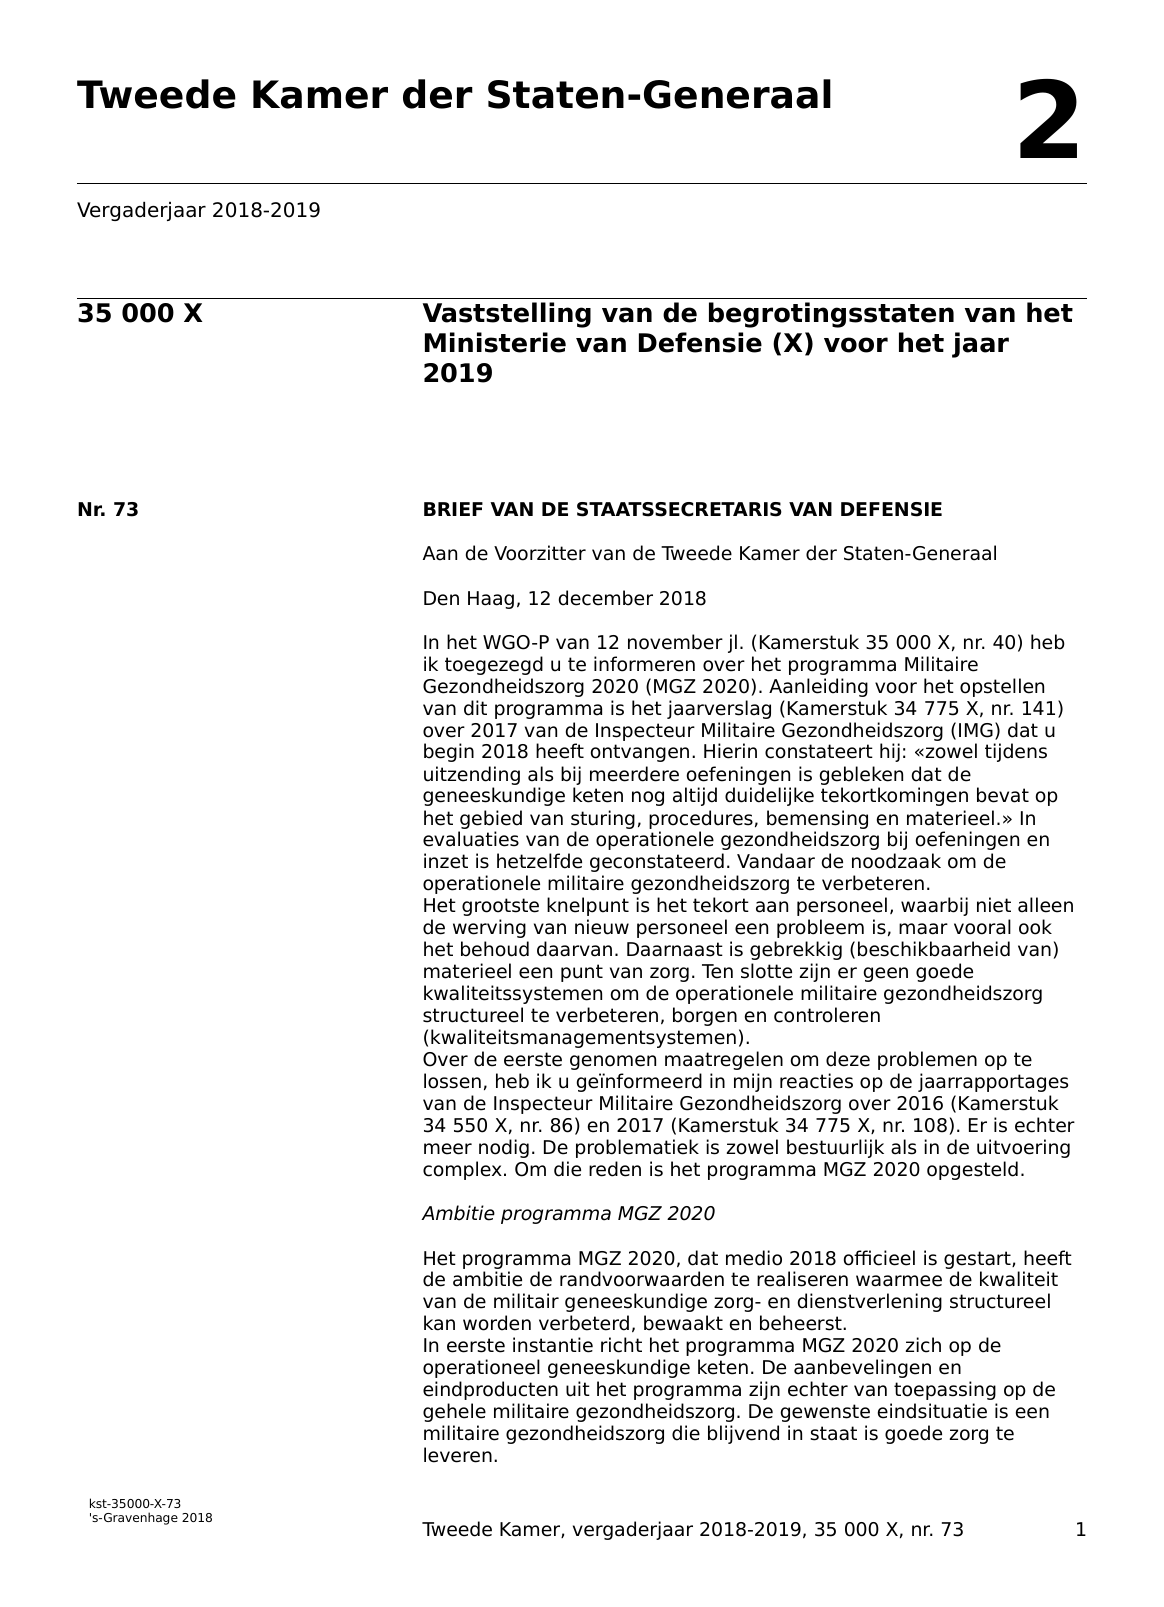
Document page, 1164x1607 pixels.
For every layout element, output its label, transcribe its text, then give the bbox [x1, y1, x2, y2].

table_header 2 [886, 59, 1087, 183]
text In het WGO-P van 12 november jl. (Kamerstuk 35 000 X, nr. 40) heb ik toegezegd u te informeren over het programma Militaire Gezondheidszorg 2020 (MGZ 2020). Aanleiding voor het opstellen van dit programma is het jaarverslag (Kamerstuk 34 775 X, nr. 141) over 2017 van de Inspecteur Militaire Gezondheidszorg (IMG) dat u begin 2018 heeft ontvangen. Hierin constateert hij: «zowel tijdens uitzending als bij meerdere oefeningen is gebleken dat de geneeskundige keten nog altijd duidelijke tekortkomingen bevat op het gebied van sturing, procedures, bemensing en materieel.» In evaluaties van de operationele gezondheidszorg bij oefeningen en inzet is hetzelfde geconstateerd. Vandaar de noodzaak om de operationele militaire gezondheidszorg te verbeteren. [422, 632, 1087, 895]
table_header Tweede Kamer der Staten-Generaal [77, 59, 886, 183]
text Aan de Voorzitter van de Tweede Kamer der Staten-Generaal [422, 543, 1087, 565]
text kst-35000-X-73 [88, 1497, 323, 1511]
subtitle Ambitie programma MGZ 2020 [422, 1203, 1087, 1225]
text Het grootste knelpunt is het tekort aan personeel, waarbij niet alleen de werving van nieuw personeel een probleem is, maar vooral ook het behoud daarvan. Daarnaast is gebrekkig (beschikbaarheid van) materieel een punt van zorg. Ten slotte zijn er geen goede kwaliteitssystemen om de operationele militaire gezondheidszorg structureel te verbeteren, borgen en controleren (kwaliteitsmanagementsystemen). [422, 895, 1087, 1049]
text Over de eerste genomen maatregelen om deze problemen op te lossen, heb ik u geïnformeerd in mijn reacties op de jaarrapportages van de Inspecteur Militaire Gezondheidszorg over 2016 (Kamerstuk 34 550 X, nr. 86) en 2017 (Kamerstuk 34 775 X, nr. 108). Er is echter meer nodig. De problematiek is zowel bestuurlijk als in de uitvoering complex. Om die reden is het programma MGZ 2020 opgesteld. [422, 1049, 1087, 1181]
text 's-Gravenhage 2018 [88, 1511, 323, 1525]
text In eerste instantie richt het programma MGZ 2020 zich op de operationeel geneeskundige keten. De aanbevelingen en eindproducten uit het programma zijn echter van toepassing op de gehele militaire gezondheidszorg. De gewenste eindsituatie is een militaire gezondheidszorg die blijvend in staat is goede zorg te leveren. [422, 1335, 1087, 1467]
text Den Haag, 12 december 2018 [422, 587, 1087, 609]
subtitle 35 000 X Vaststelling van de begrotingsstaten van het Ministerie van Defensie (X) voor het jaar 2019 [77, 299, 1087, 388]
text Het programma MGZ 2020, dat medio 2018 officieel is gestart, heeft de ambitie de randvoorwaarden te realiseren waarmee de kwaliteit van de militair geneeskundige zorg- en dienstverlening structureel kan worden verbeterd, bewaakt en beheerst. [422, 1247, 1087, 1335]
subtitle Nr. 73 BRIEF VAN DE STAATSSECRETARIS VAN DEFENSIE [77, 499, 1087, 521]
table_cell Vergaderjaar 2018-2019 [77, 184, 1087, 298]
